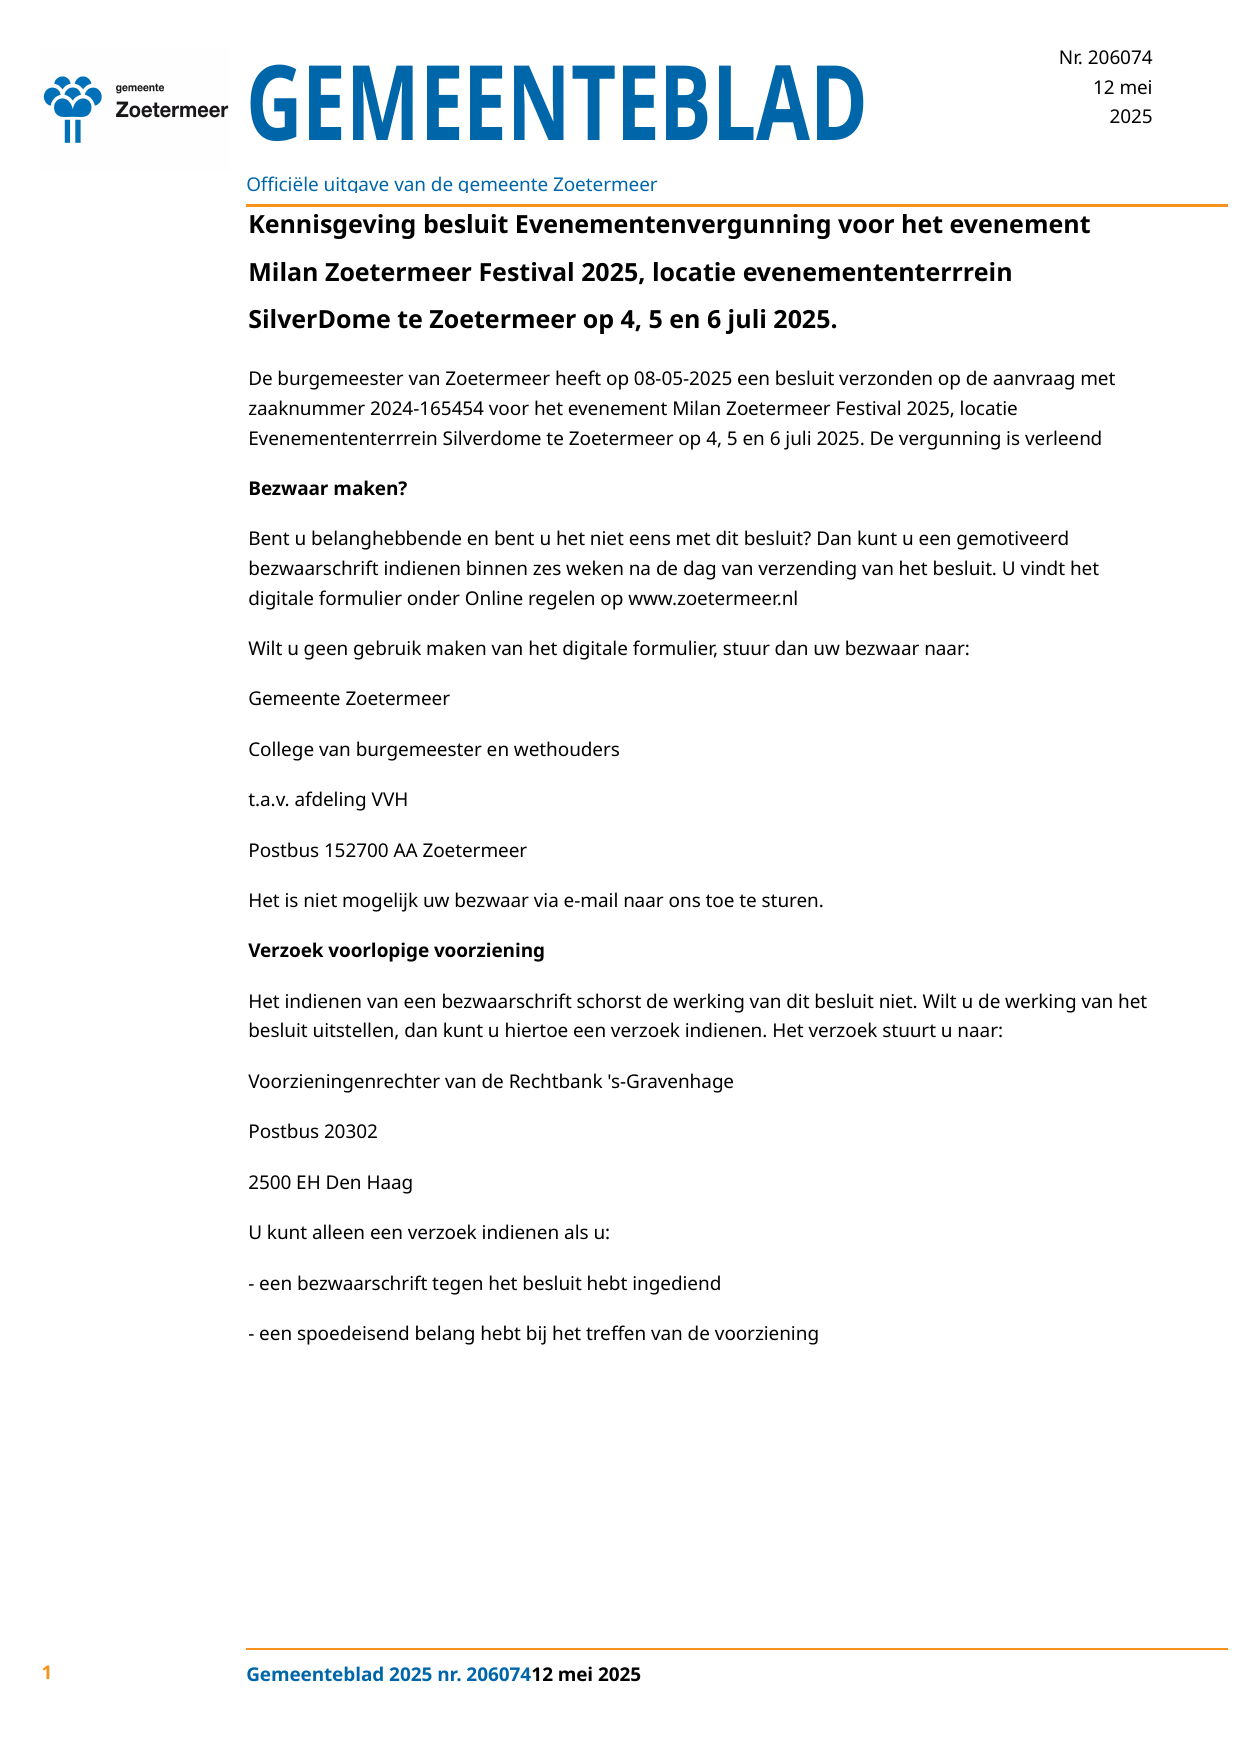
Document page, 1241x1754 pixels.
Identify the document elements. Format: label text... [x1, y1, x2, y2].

text - een spoedeisend belang hebt bij het treffen van de voorziening [248, 1320, 1152, 1346]
text Postbus 20302 [248, 1118, 1152, 1144]
text College van burgemeester en wethouders [248, 736, 1152, 762]
text Wilt u geen gebruik maken van het digitale formulier, stuur dan uw bezwaar naar: [248, 635, 1152, 661]
text Het is niet mogelijk uw bezwaar via e-mail naar ons toe te sturen. [248, 887, 1152, 913]
text Bezwaar maken? [248, 475, 1152, 501]
text Voorzieningenrechter van de Rechtbank 's-Gravenhage [248, 1068, 1152, 1094]
text Kennisgeving besluit Evenementenvergunning voor het evenement Milan Zoetermeer Festival 2025, locatie evenemententerrrein SilverDome te Zoetermeer op 4, 5 en 6 juli 2025. [248, 207, 1152, 336]
text De burgemeester van Zoetermeer heeft op 08-05-2025 een besluit verzonden op de aanvraag met zaaknummer 2024-165454 voor het evenement Milan Zoetermeer Festival 2025, locatie Evenemententerrrein Silverdome te Zoetermeer op 4, 5 en 6 juli 2025. De vergunning is verleend [248, 366, 1152, 450]
picture [41, 47, 231, 172]
text Het indienen van een bezwaarschrift schorst de werking van dit besluit niet. Wilt u de werking van het besluit uitstellen, dan kunt u hiertoe een verzoek indienen. Het verzoek stuurt u naar: [248, 988, 1152, 1043]
text Gemeente Zoetermeer [248, 686, 1152, 711]
text 2500 EH Den Haag [248, 1169, 1152, 1194]
text Verzoek voorlopige voorziening [248, 938, 1152, 963]
text Postbus 152700 AA Zoetermeer [248, 837, 1152, 862]
text Bent u belanghebbende en bent u het niet eens met dit besluit? Dan kunt u een gemotiveerd bezwaarschrift indienen binnen zes weken na de dag van verzending van het besluit. U vindt het digitale formulier onder Online regelen op www.zoetermeer.nl [248, 526, 1152, 610]
text t.a.v. afdeling VVH [248, 786, 1152, 812]
text U kunt alleen een verzoek indienen als u: [248, 1219, 1152, 1245]
text - een bezwaarschrift tegen het besluit hebt ingediend [248, 1270, 1152, 1295]
